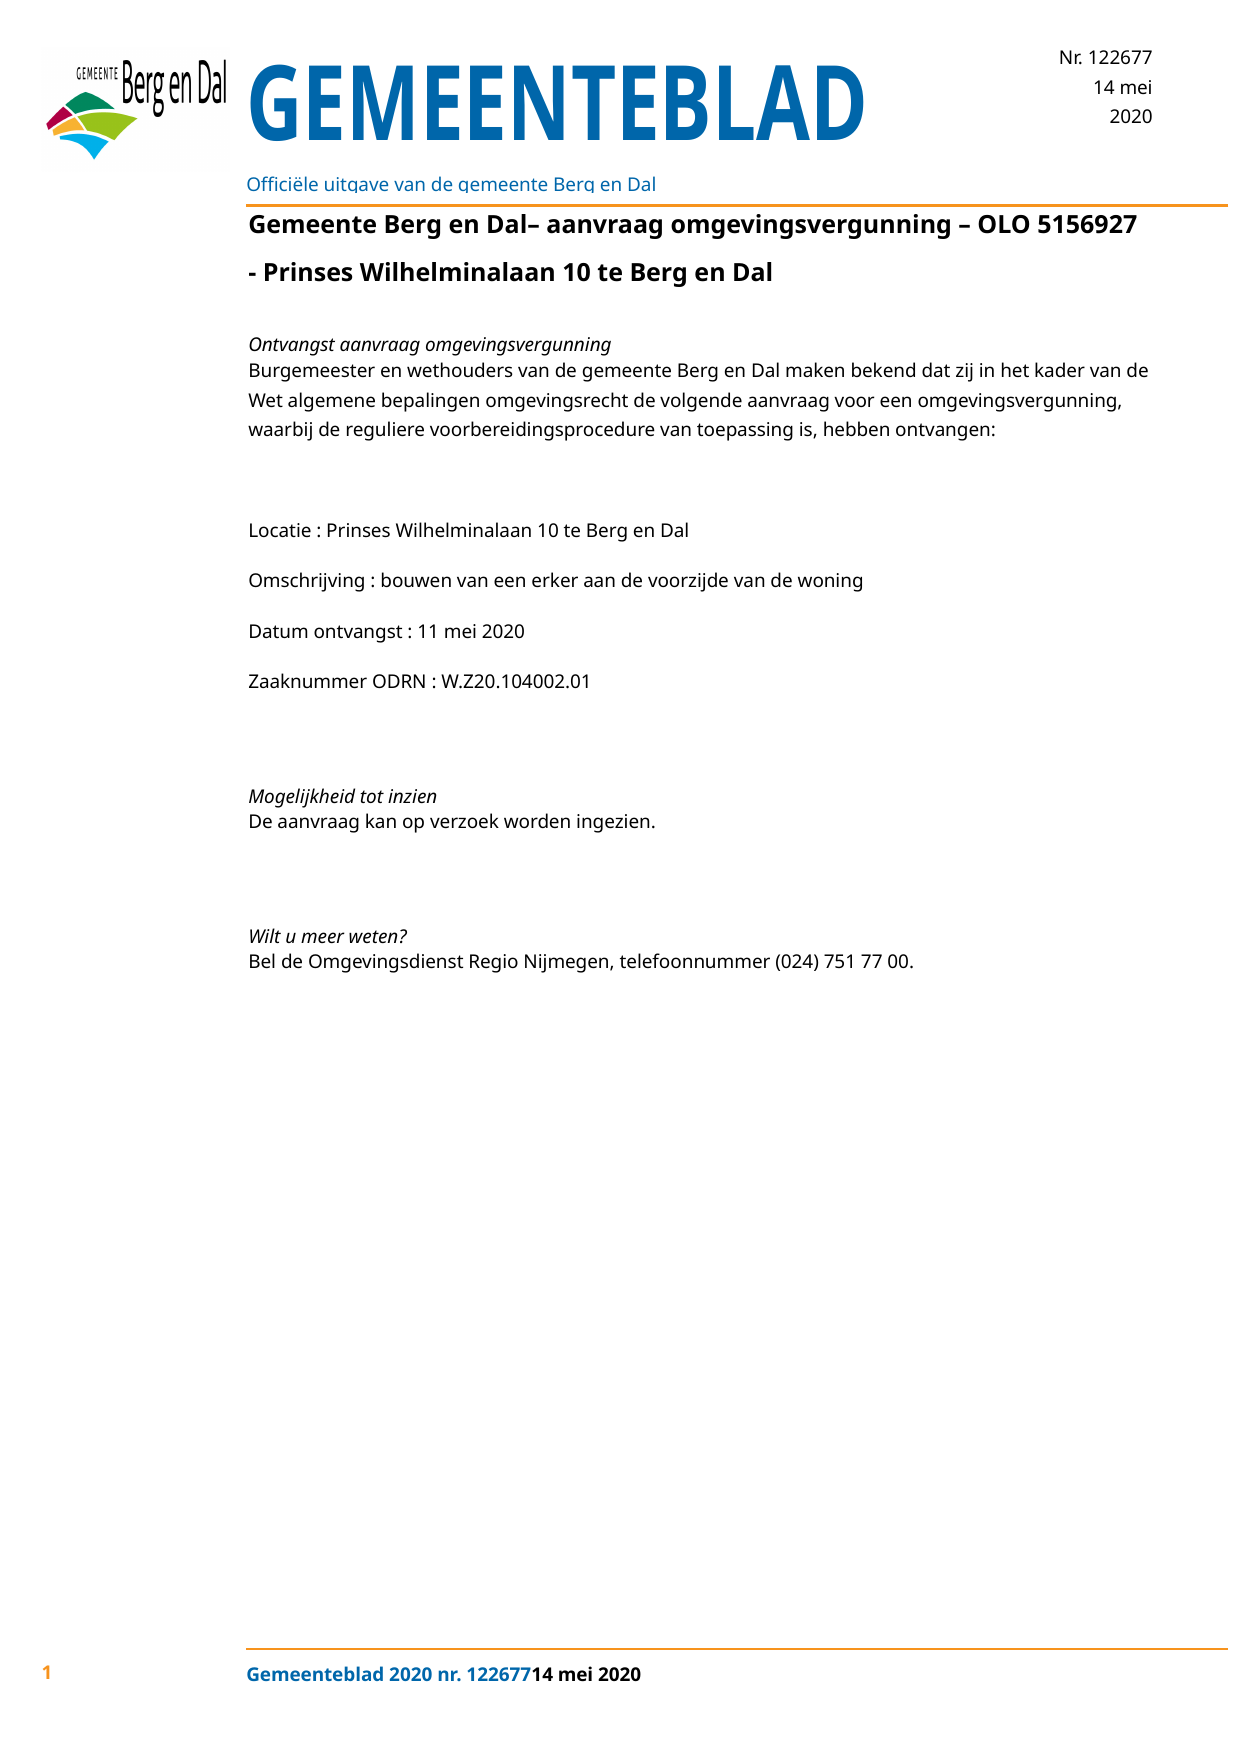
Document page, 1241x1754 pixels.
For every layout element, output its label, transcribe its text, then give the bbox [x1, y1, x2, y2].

text Zaaknummer ODRN : W.Z20.104002.01 [248, 668, 1152, 694]
text Omschrijving : bouwen van een erker aan de voorzijde van de woning [248, 568, 1152, 593]
text Mogelijkheid tot inzien [248, 783, 1152, 808]
text Ontvangst aanvraag omgevingsvergunning [248, 331, 1152, 357]
text Burgemeester en wethouders van de gemeente Berg en Dal maken bekend dat zij in het kader van de Wet algemene bepalingen omgevingsrecht de volgende aanvraag voor een omgevingsvergunning, waarbij de reguliere voorbereidingsprocedure van toepassing is, hebben ontvangen: [248, 357, 1152, 442]
text Locatie : Prinses Wilhelminalaan 10 te Berg en Dal [248, 517, 1152, 543]
text Datum ontvangst : 11 mei 2020 [248, 618, 1152, 644]
text Bel de Omgevingsdienst Regio Nijmegen, telefoonnummer (024) 751 77 00. [248, 949, 1152, 974]
text Wilt u meer weten? [248, 923, 1152, 949]
text De aanvraag kan op verzoek worden ingezien. [248, 808, 1152, 834]
text Gemeente Berg en Dal– aanvraag omgevingsvergunning – OLO 5156927 - Prinses Wilhelminalaan 10 te Berg en Dal [248, 207, 1152, 288]
picture [41, 47, 231, 172]
